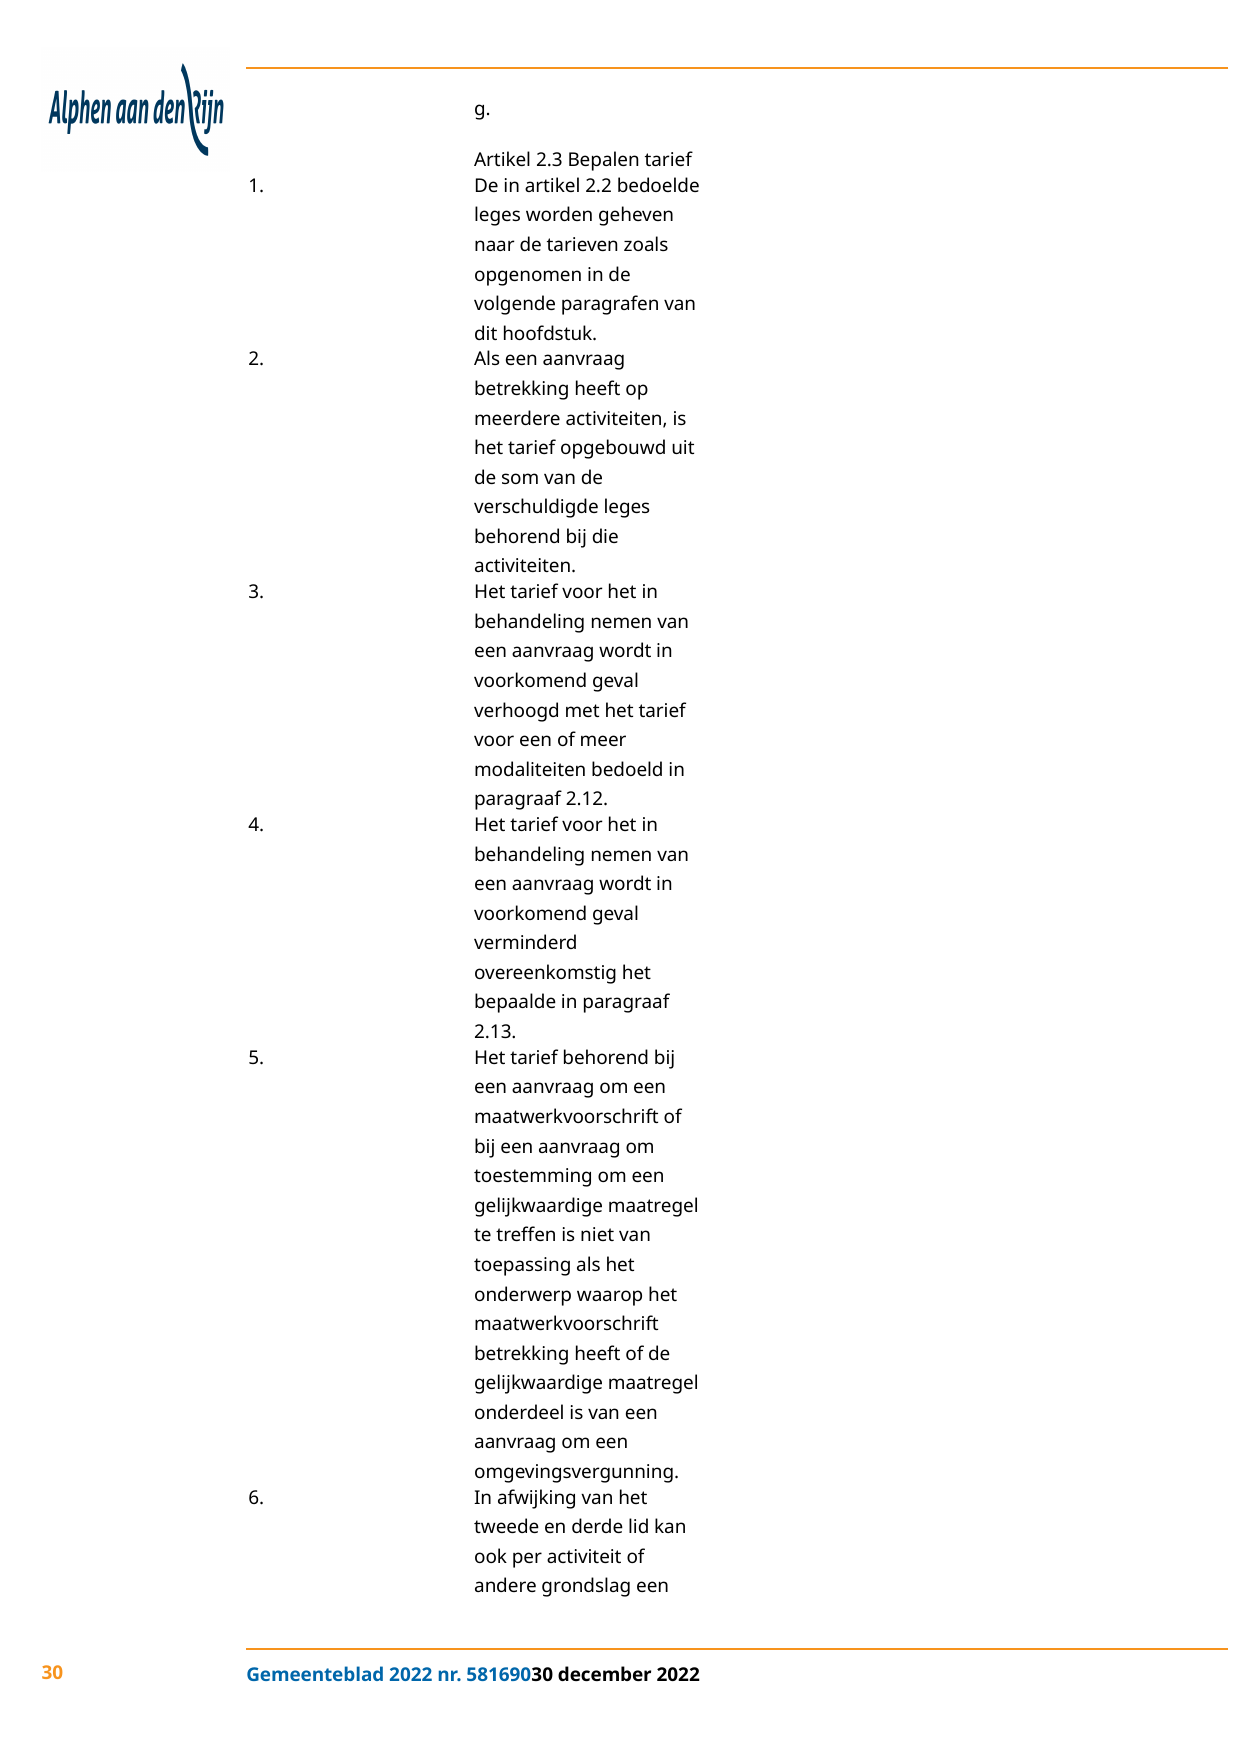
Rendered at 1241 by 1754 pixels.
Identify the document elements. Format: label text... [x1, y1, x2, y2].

table_cell Als een aanvraag betrekking heeft op meerdere activiteiten, is het tarief opgebouwd uit de som van de verschuldigde leges behorend bij die activiteiten. [474, 346, 700, 578]
table_cell [926, 172, 1152, 346]
table_cell 5. [248, 1044, 474, 1484]
table_cell [926, 579, 1152, 811]
table_cell [926, 346, 1152, 578]
table_cell [700, 95, 926, 121]
table_cell [700, 1044, 926, 1484]
table_cell [926, 121, 1152, 146]
table_cell [248, 146, 474, 172]
table_cell 1. [248, 172, 474, 346]
table_cell [926, 146, 1152, 172]
table_cell 2. [248, 346, 474, 578]
table_cell [474, 121, 700, 146]
table_cell [700, 811, 926, 1044]
table_cell [248, 121, 474, 146]
table_cell Artikel 2.3 Bepalen tarief [474, 146, 700, 172]
table_cell De in artikel 2.2 bedoelde leges worden geheven naar de tarieven zoals opgenomen in de volgende paragrafen van dit hoofdstuk. [474, 172, 700, 346]
table_cell [700, 172, 926, 346]
table_cell Het tarief behorend bij een aanvraag om een maatwerkvoorschrift of bij een aanvraag om toestemming om een gelijkwaardige maatregel te treffen is niet van toepassing als het onderwerp waarop het maatwerkvoorschrift betrekking heeft of de gelijkwaardige maatregel onderdeel is van een aanvraag om een omgevingsvergunning. [474, 1044, 700, 1484]
table_cell 4. [248, 811, 474, 1044]
table_cell 3. [248, 579, 474, 811]
table_cell g. [474, 95, 700, 121]
table_cell [700, 579, 926, 811]
table_cell Het tarief voor het in behandeling nemen van een aanvraag wordt in voorkomend geval verminderd overeenkomstig het bepaalde in paragraaf 2.13. [474, 811, 700, 1044]
picture [41, 47, 231, 172]
table_cell [926, 1484, 1152, 1598]
table_cell 6. [248, 1484, 474, 1598]
table_cell [926, 811, 1152, 1044]
table_cell In afwijking van het tweede en derde lid kan ook per activiteit of andere grondslag een [474, 1484, 700, 1598]
table_cell [926, 1044, 1152, 1484]
table_cell [700, 1484, 926, 1598]
table_cell Het tarief voor het in behandeling nemen van een aanvraag wordt in voorkomend geval verhoogd met het tarief voor een of meer modaliteiten bedoeld in paragraaf 2.12. [474, 579, 700, 811]
table_cell [926, 95, 1152, 121]
table_cell [700, 146, 926, 172]
table_cell [248, 95, 474, 121]
table_cell [700, 346, 926, 578]
table_cell [700, 121, 926, 146]
